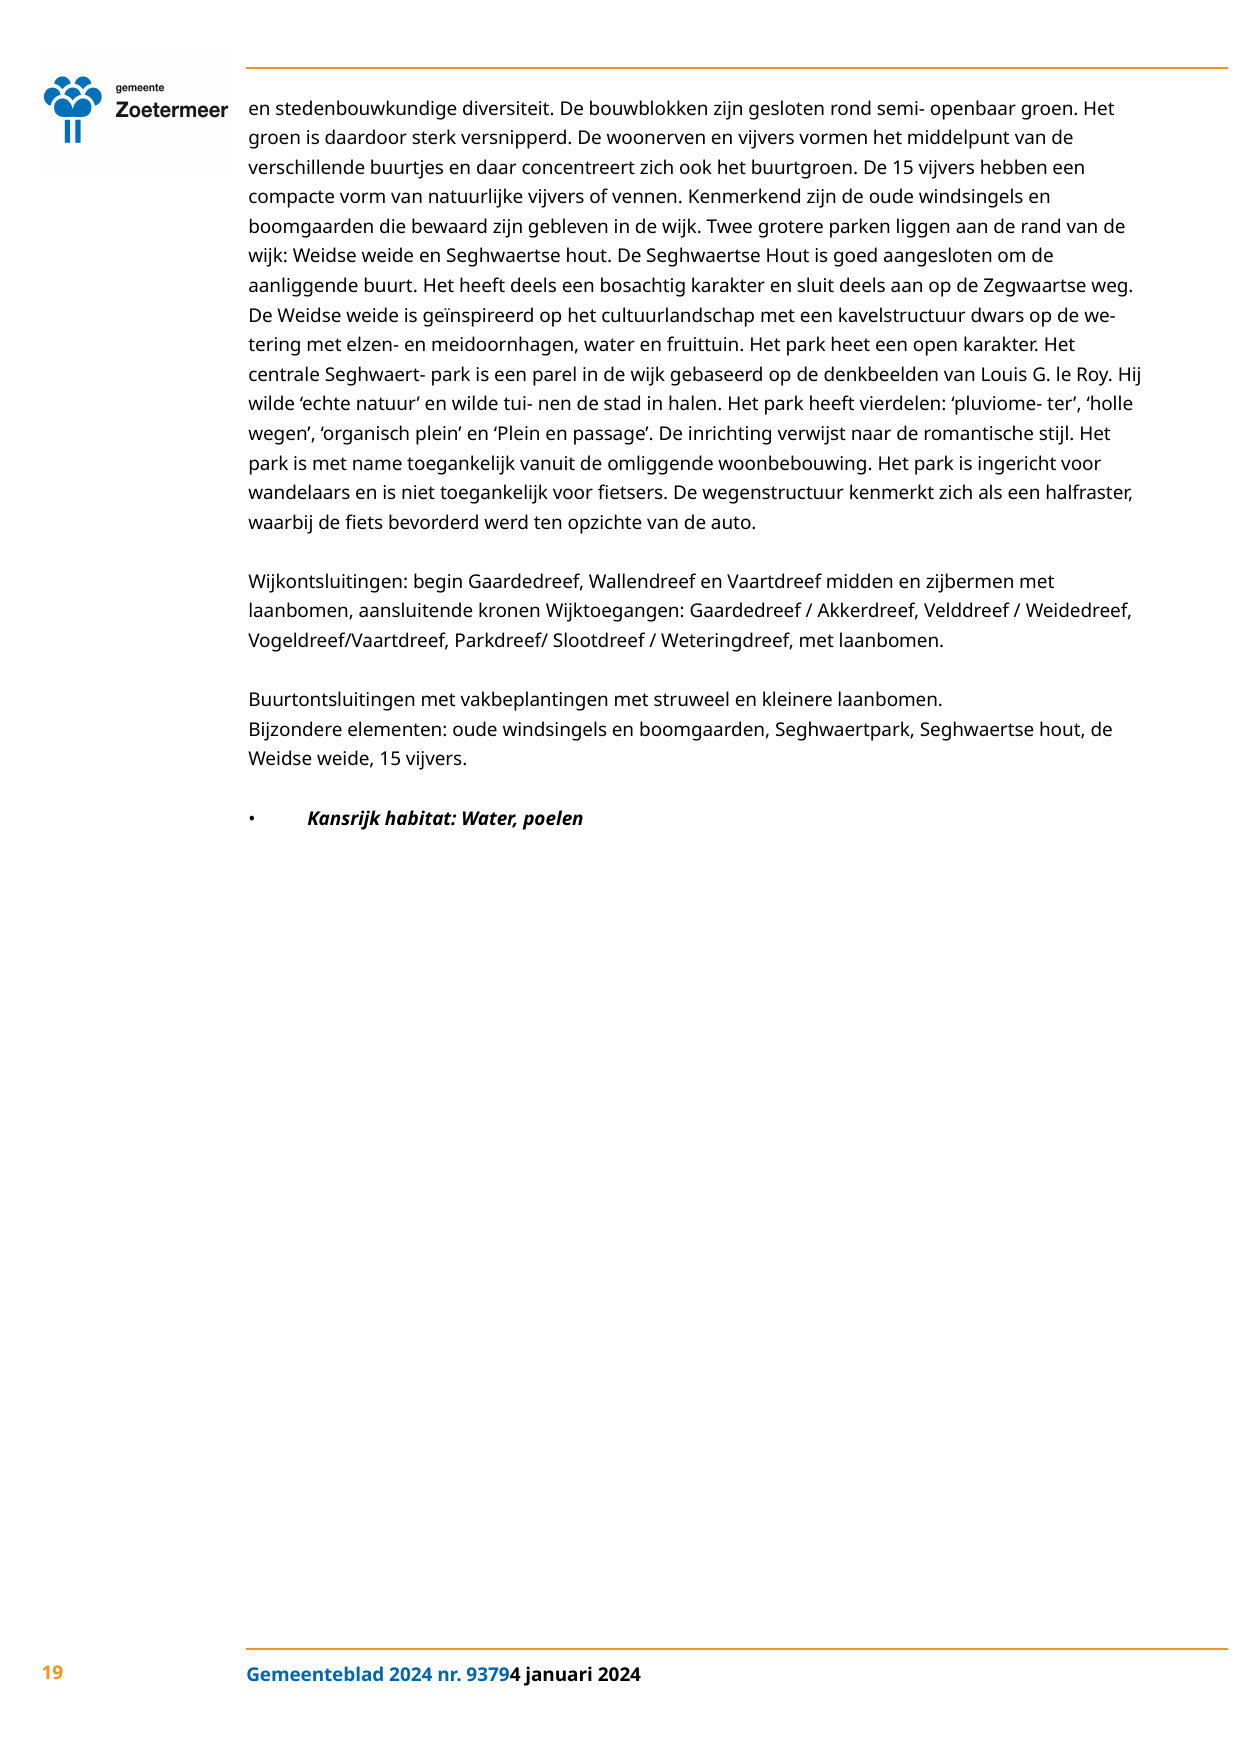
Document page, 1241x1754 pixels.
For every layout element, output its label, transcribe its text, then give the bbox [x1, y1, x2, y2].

picture [41, 47, 231, 172]
text Buurtontsluitingen met vakbeplantingen met struweel en kleinere laanbomen. [248, 686, 1152, 712]
text Wijkontsluitingen: begin Gaardedreef, Wallendreef en Vaartdreef midden en zijbermen met laanbomen, aansluitende kronen Wijktoegangen: Gaardedreef / Akkerdreef, Velddreef / Weidedreef, Vogeldreef/Vaartdreef, Parkdreef/ Slootdreef / Weteringdreef, met laanbomen. [248, 568, 1152, 653]
text Bijzondere elementen: oude windsingels en boomgaarden, Seghwaertpark, Seghwaertse hout, de Weidse weide, 15 vijvers. [248, 716, 1152, 771]
text en stedenbouwkundige diversiteit. De bouwblokken zijn gesloten rond semi- openbaar groen. Het groen is daardoor sterk versnipperd. De woonerven en vijvers vormen het middelpunt van de verschillende buurtjes en daar concentreert zich ook het buurtgroen. De 15 vijvers hebben een compacte vorm van natuurlijke vijvers of vennen. Kenmerkend zijn de oude windsingels en boomgaarden die bewaard zijn gebleven in de wijk. Twee grotere parken liggen aan de rand van de wijk: Weidse weide en Seghwaertse hout. De Seghwaertse Hout is goed aangesloten om de aanliggende buurt. Het heeft deels een bosachtig karakter en sluit deels aan op de Zegwaartse weg. De Weidse weide is geïnspireerd op het cultuurlandschap met een kavelstructuur dwars op de we- tering met elzen- en meidoornhagen, water en fruittuin. Het park heet een open karakter. Het centrale Seghwaert- park is een parel in de wijk gebaseerd op de denkbeelden van Louis G. le Roy. Hij wilde ‘echte natuur’ en wilde tui- nen de stad in halen. Het park heeft vierdelen: ‘pluviome- ter’, ‘holle wegen’, ‘organisch plein’ en ‘Plein en passage’. De inrichting verwijst naar de romantische stijl. Het park is met name toegankelijk vanuit de omliggende woonbebouwing. Het park is ingericht voor wandelaars en is niet toegankelijk voor fietsers. De wegenstructuur kenmerkt zich als een halfraster, waarbij de fiets bevorderd werd ten opzichte van de auto. [248, 95, 1152, 535]
list Kansrijk habitat: Water, poelen [248, 805, 1152, 831]
